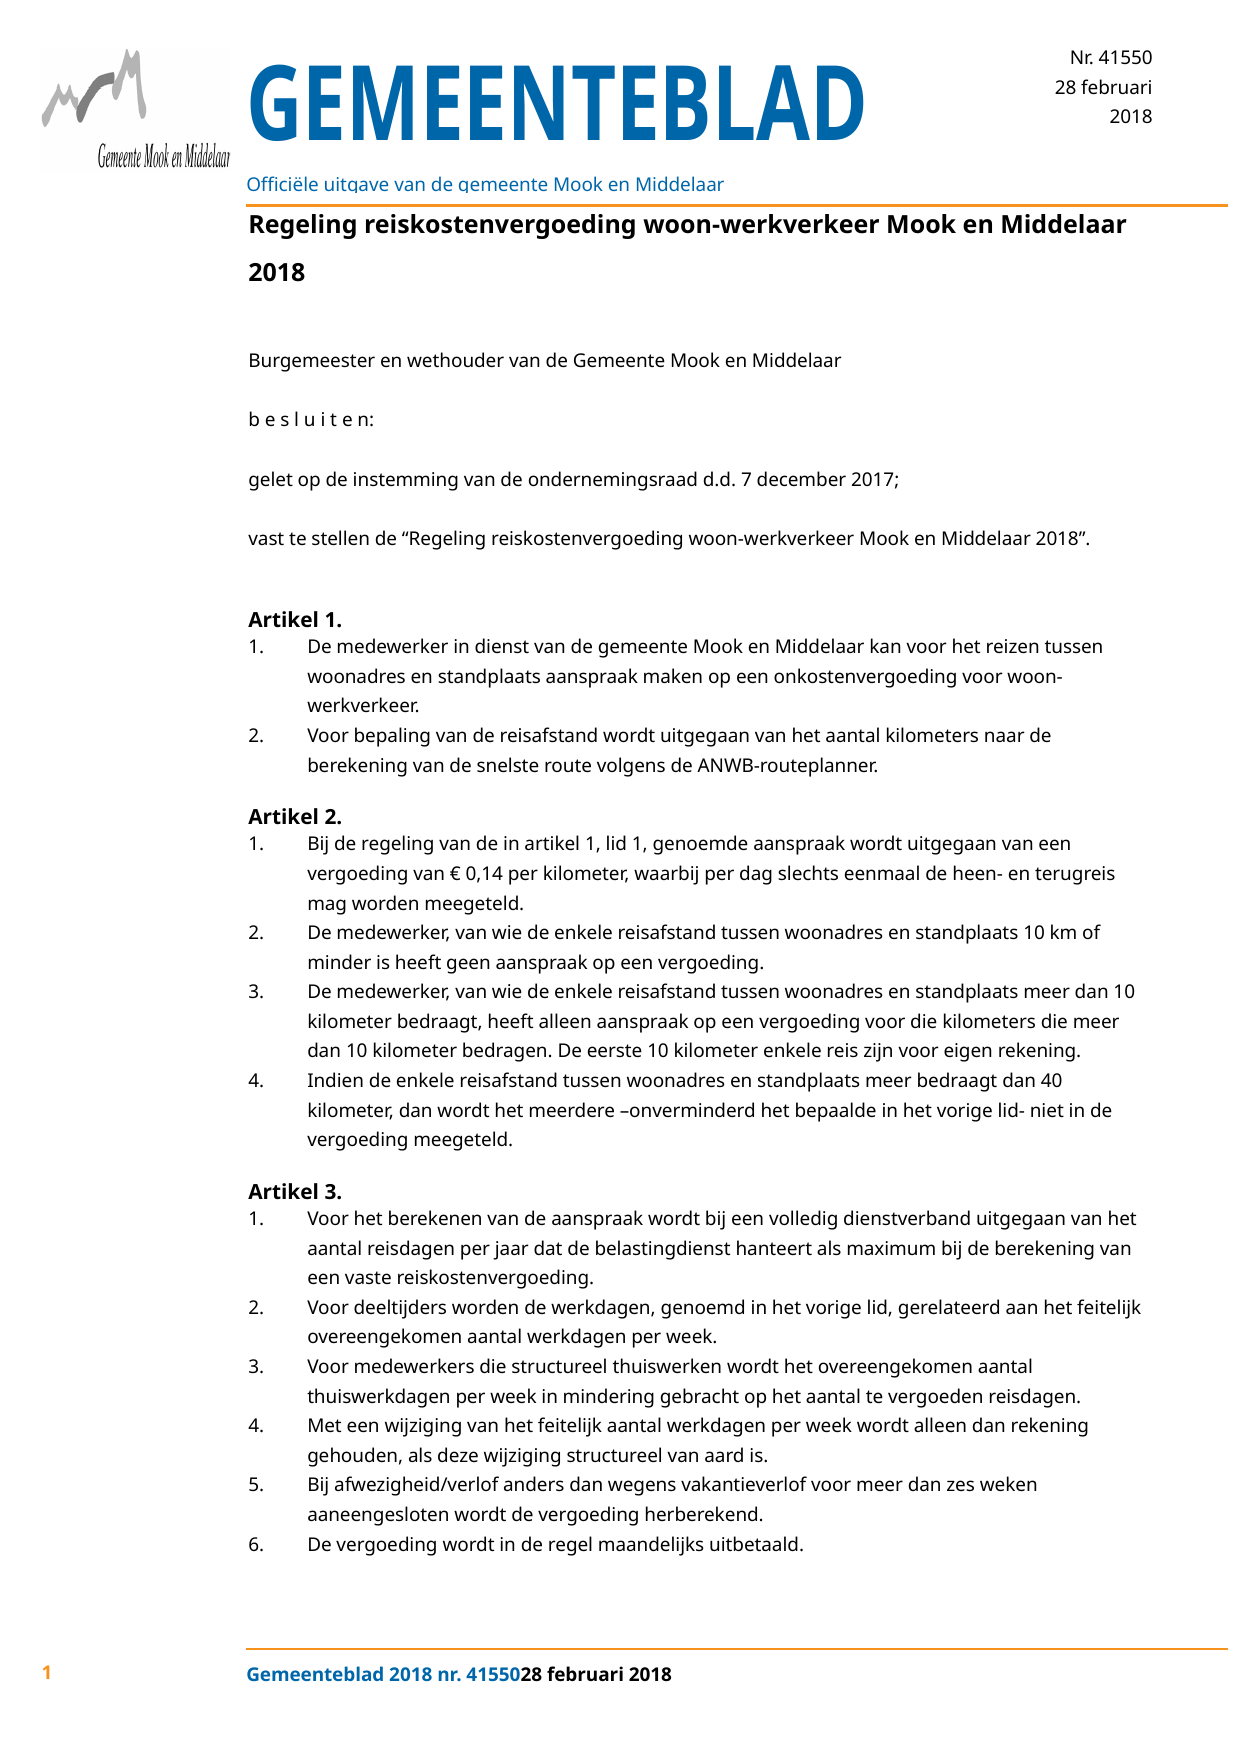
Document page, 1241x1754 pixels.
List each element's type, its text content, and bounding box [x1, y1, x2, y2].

text Regeling reiskostenvergoeding woon-werkverkeer Mook en Middelaar 2018 [248, 207, 1152, 288]
picture [41, 47, 231, 172]
text Artikel 1. [248, 605, 1152, 633]
list De medewerker, van wie de enkele reisafstand tussen woonadres en standplaats meer dan 10 kilometer bedraagt, heeft alleen aanspraak op een vergoeding voor die kilometers die meer dan 10 kilometer bedragen. De eerste 10 kilometer enkele reis zijn voor eigen rekening. [248, 978, 1152, 1063]
list Indien de enkele reisafstand tussen woonadres en standplaats meer bedraagt dan 40 kilometer, dan wordt het meerdere –onverminderd het bepaalde in het vorige lid- niet in de vergoeding meegeteld. [248, 1067, 1152, 1152]
list Voor bepaling van de reisafstand wordt uitgegaan van het aantal kilometers naar de berekening van de snelste route volgens de ANWB-routeplanner. [248, 722, 1152, 777]
text Burgemeester en wethouder van de Gemeente Mook en Middelaar [248, 347, 1152, 373]
text b e s l u i t e n: [248, 407, 1152, 432]
text Artikel 2. [248, 802, 1152, 831]
list Voor het berekenen van de aanspraak wordt bij een volledig dienstverband uitgegaan van het aantal reisdagen per jaar dat de belastingdienst hanteert als maximum bij de berekening van een vaste reiskostenvergoeding. [248, 1205, 1152, 1290]
list Met een wijziging van het feitelijk aantal werkdagen per week wordt alleen dan rekening gehouden, als deze wijziging structureel van aard is. [248, 1412, 1152, 1468]
list De vergoeding wordt in de regel maandelijks uitbetaald. [248, 1531, 1152, 1556]
list Bij de regeling van de in artikel 1, lid 1, genoemde aanspraak wordt uitgegaan van een vergoeding van € 0,14 per kilometer, waarbij per dag slechts eenmaal de heen- en terugreis mag worden meegeteld. [248, 831, 1152, 916]
list De medewerker, van wie de enkele reisafstand tussen woonadres en standplaats 10 km of minder is heeft geen aanspraak op een vergoeding. [248, 919, 1152, 975]
list Voor deeltijders worden de werkdagen, genoemd in het vorige lid, gerelateerd aan het feitelijk overeengekomen aantal werkdagen per week. [248, 1294, 1152, 1349]
list Voor medewerkers die structureel thuiswerken wordt het overeengekomen aantal thuiswerkdagen per week in mindering gebracht op het aantal te vergoeden reisdagen. [248, 1353, 1152, 1408]
text Artikel 3. [248, 1177, 1152, 1205]
text gelet op de instemming van de ondernemingsraad d.d. 7 december 2017; [248, 466, 1152, 492]
text vast te stellen de “Regeling reiskostenvergoeding woon-werkverkeer Mook en Middelaar 2018”. [248, 525, 1152, 551]
list De medewerker in dienst van de gemeente Mook en Middelaar kan voor het reizen tussen woonadres en standplaats aanspraak maken op een onkostenvergoeding voor woon-werkverkeer. [248, 633, 1152, 718]
list Bij afwezigheid/verlof anders dan wegens vakantieverlof voor meer dan zes weken aaneengesloten wordt de vergoeding herberekend. [248, 1472, 1152, 1527]
